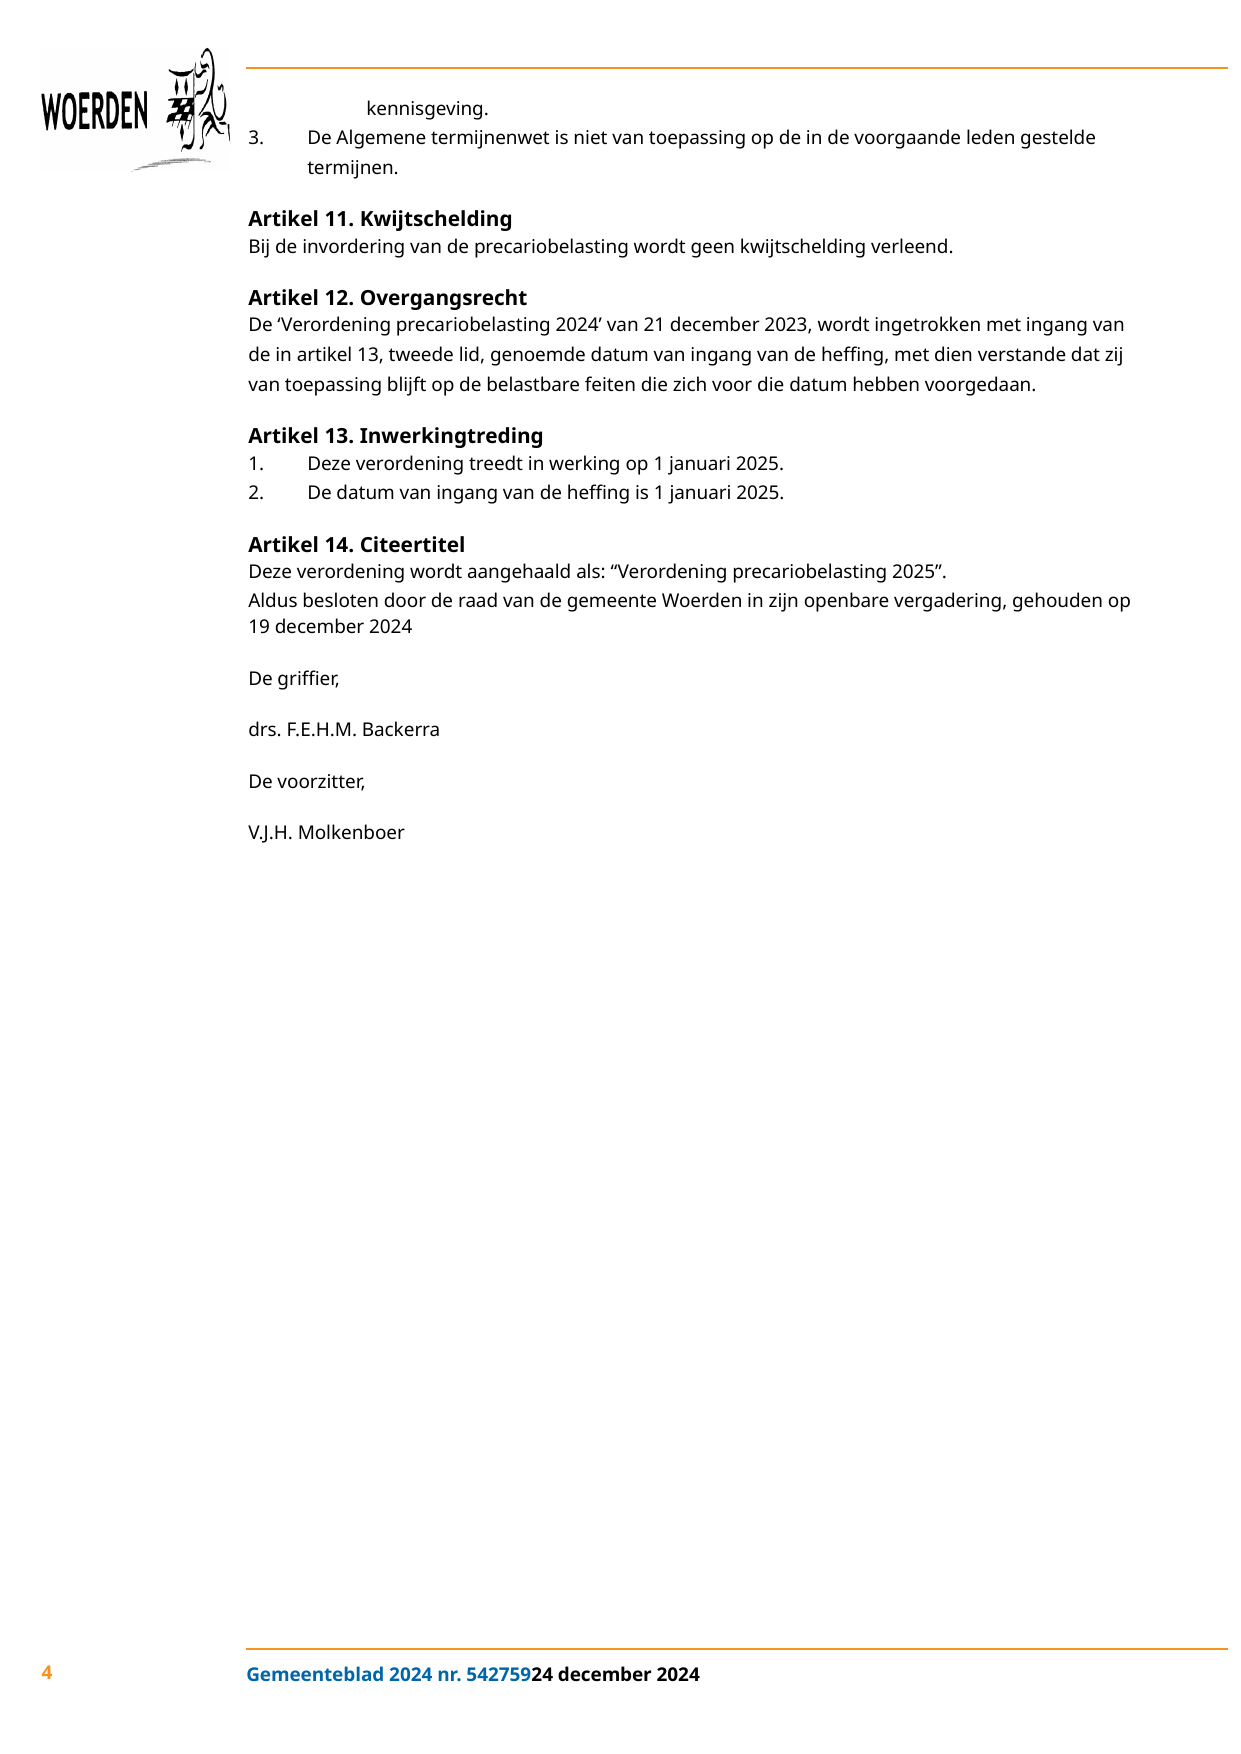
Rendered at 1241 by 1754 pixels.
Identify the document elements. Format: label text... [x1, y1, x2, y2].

text De ‘Verordening precariobelasting 2024’ van 21 december 2023, wordt ingetrokken met ingang van [248, 312, 1152, 337]
text Artikel 13. Inwerkingtreding [248, 421, 1152, 450]
list kennisgeving. [307, 95, 1152, 121]
list Deze verordening treedt in werking op 1 januari 2025. [248, 450, 1152, 475]
text De griffier, [248, 665, 1152, 691]
text Aldus besloten door de raad van de gemeente Woerden in zijn openbare vergadering, gehouden op 19 december 2024 [248, 588, 1152, 639]
text van toepassing blijft op de belastbare feiten die zich voor die datum hebben voorgedaan. [248, 371, 1152, 397]
text de in artikel 13, tweede lid, genoemde datum van ingang van de heffing, met dien verstande dat zij [248, 341, 1152, 367]
text V.J.H. Molkenboer [248, 819, 1152, 845]
text De voorzitter, [248, 768, 1152, 793]
text Artikel 11. Kwijtschelding [248, 204, 1152, 233]
text drs. F.E.H.M. Backerra [248, 716, 1152, 742]
list De Algemene termijnenwet is niet van toepassing op de in de voorgaande leden gestelde termijnen. [248, 124, 1152, 180]
picture [41, 47, 231, 172]
text Artikel 12. Overgangsrecht [248, 283, 1152, 312]
text Bij de invordering van de precariobelasting wordt geen kwijtschelding verleend. [248, 233, 1152, 258]
list De datum van ingang van de heffing is 1 januari 2025. [248, 479, 1152, 505]
text Deze verordening wordt aangehaald als: “Verordening precariobelasting 2025”. [248, 558, 1152, 584]
text Artikel 14. Citeertitel [248, 530, 1152, 558]
